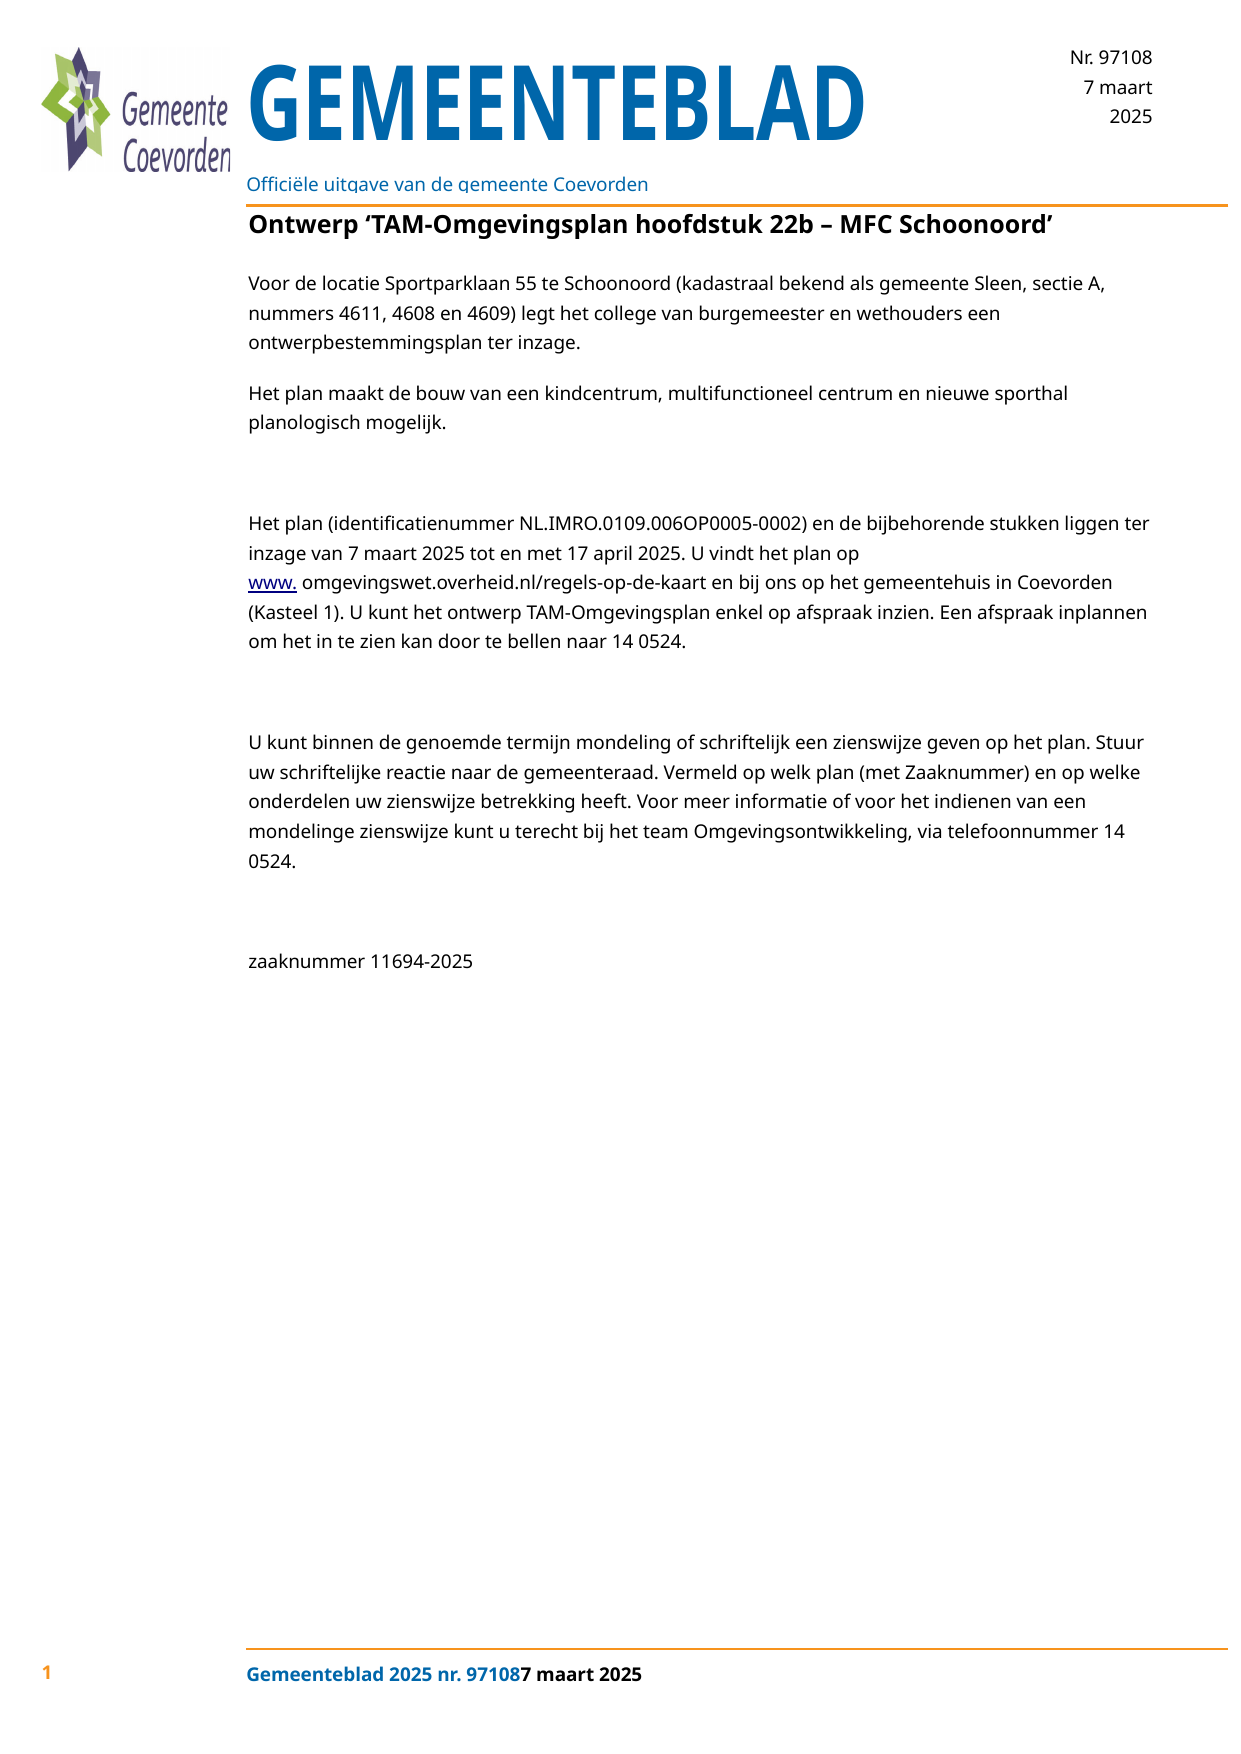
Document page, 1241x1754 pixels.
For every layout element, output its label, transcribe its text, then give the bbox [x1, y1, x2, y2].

text Het plan (identificatienummer NL.IMRO.0109.006OP0005-0002) en de bijbehorende stukken liggen ter inzage van 7 maart 2025 tot en met 17 april 2025. U vindt het plan op www. omgevingswet.overheid.nl/regels-op-de-kaart en bij ons op het gemeentehuis in Coevorden (Kasteel 1). U kunt het ontwerp TAM-Omgevingsplan enkel op afspraak inzien. Een afspraak inplannen om het in te zien kan door te bellen naar 14 0524. [248, 510, 1152, 654]
text Het plan maakt de bouw van een kindcentrum, multifunctioneel centrum en nieuwe sporthal planologisch mogelijk. [248, 380, 1152, 435]
text Voor de locatie Sportparklaan 55 te Schoonoord (kadastraal bekend als gemeente Sleen, sectie A, nummers 4611, 4608 en 4609) legt het college van burgemeester en wethouders een ontwerpbestemmingsplan ter inzage. [248, 270, 1152, 355]
text zaaknummer 11694-2025 [248, 949, 1152, 974]
text U kunt binnen de genoemde termijn mondeling of schriftelijk een zienswijze geven op het plan. Stuur uw schriftelijke reactie naar de gemeenteraad. Vermeld op welk plan (met Zaaknummer) en op welke onderdelen uw zienswijze betrekking heeft. Voor meer informatie of voor het indienen van een mondelinge zienswijze kunt u terecht bij het team Omgevingsontwikkeling, via telefoonnummer 14 0524. [248, 729, 1152, 873]
text Ontwerp ‘TAM-Omgevingsplan hoofdstuk 22b – MFC Schoonoord’ [248, 207, 1152, 241]
picture [41, 47, 231, 172]
